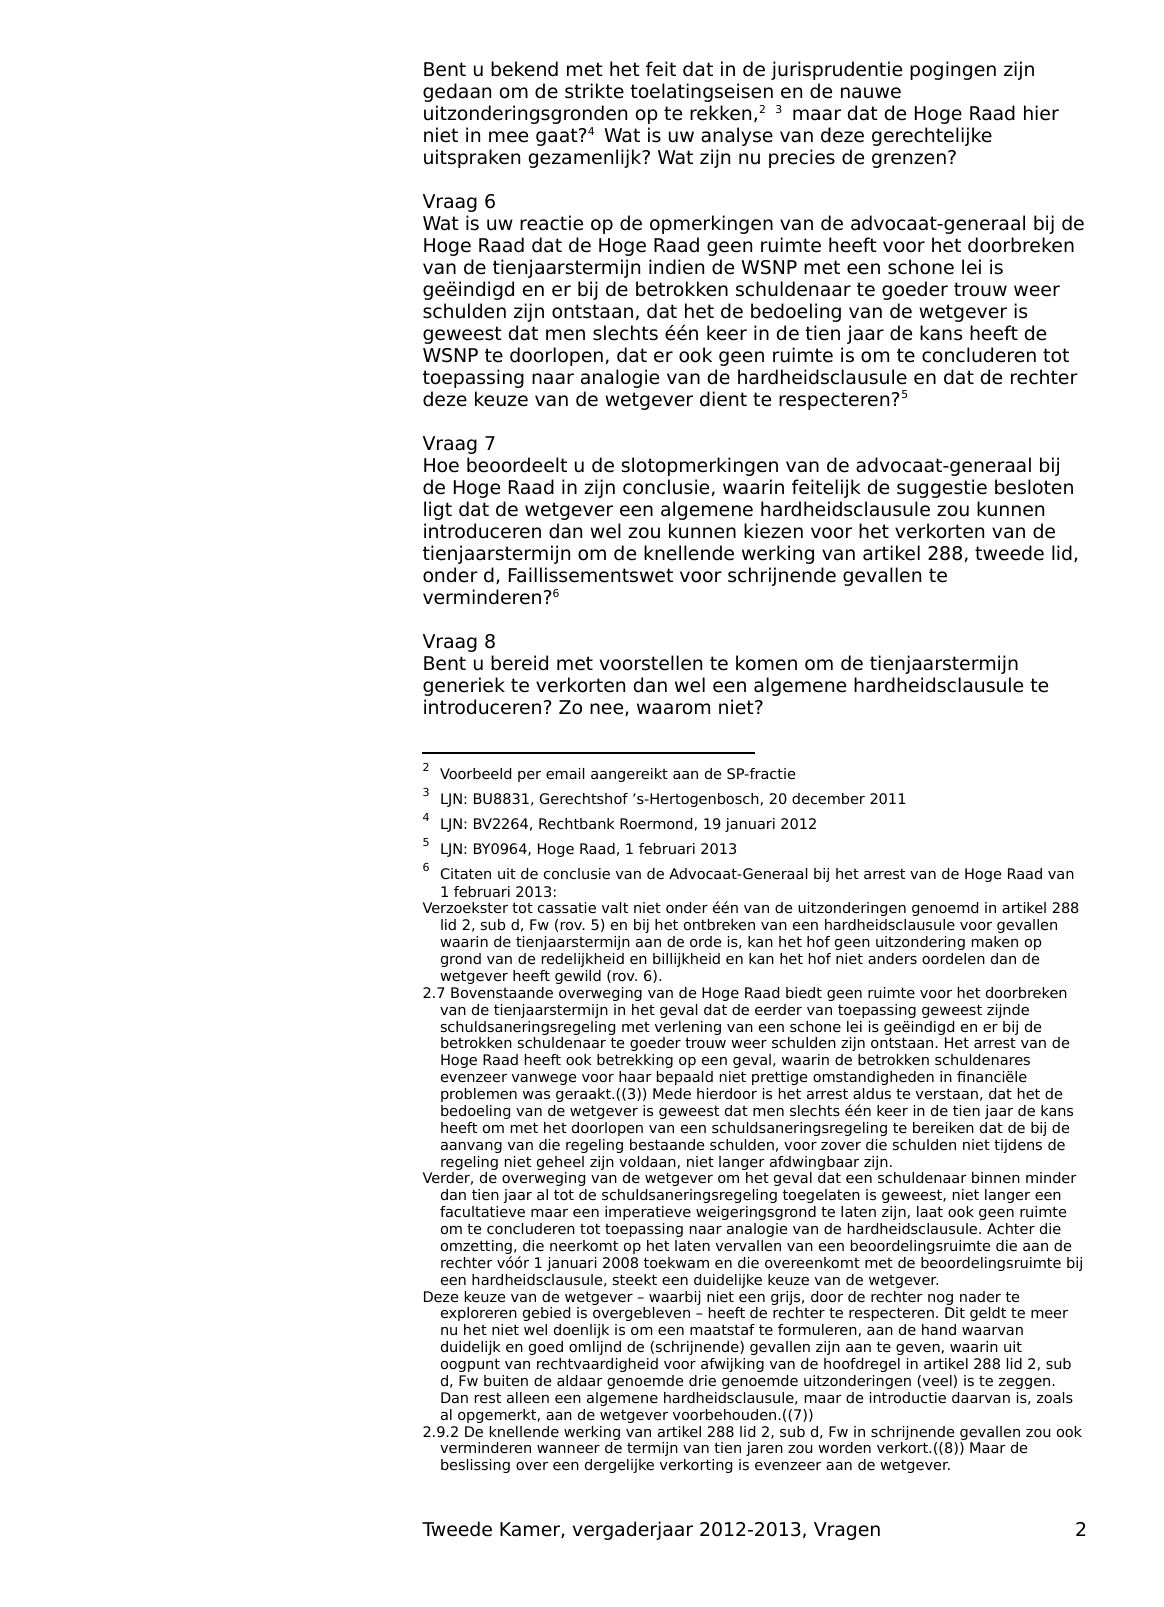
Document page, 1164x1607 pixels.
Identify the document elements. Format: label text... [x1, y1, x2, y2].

text Hoe beoordeelt u de slotopmerkingen van de advocaat-generaal bij de Hoge Raad in zijn conclusie, waarin feitelijk de suggestie besloten ligt dat de wetgever een algemene hardheidsclausule zou kunnen introduceren dan wel zou kunnen kiezen voor het verkorten van de tienjaarstermijn om de knellende werking van artikel 288, tweede lid, onder d, Faillissementswet voor schrijnende gevallen te verminderen? [422, 455, 1087, 609]
text LJN: BU8831, Gerechtshof ’s-Hertogenbosch, 20 december 2011 [422, 787, 1087, 809]
text Vraag 7 [422, 433, 1087, 455]
text Bent u bekend met het feit dat in de jurisprudentie pogingen zijn gedaan om de strikte toelatingseisen en de nauwe uitzonderingsgronden op te rekken, maar dat de Hoge Raad hier niet in mee gaat? Wat is uw analyse van deze gerechtelijke uitspraken gezamenlijk? Wat zijn nu precies de grenzen? [422, 59, 1087, 169]
text Verzoekster tot cassatie valt niet onder één van de uitzonderingen genoemd in artikel 288 lid 2, sub d, Fw (rov. 5) en bij het ontbreken van een hardheidsclausule voor gevallen waarin de tienjaarstermijn aan de orde is, kan het hof geen uitzondering maken op grond van de redelijkheid en billijkheid en kan het hof niet anders oordelen dan de wetgever heeft gewild (rov. 6). [422, 901, 1087, 985]
text LJN: BV2264, Rechtbank Roermond, 19 januari 2012 [422, 812, 1087, 834]
text LJN: BY0964, Hoge Raad, 1 februari 2013 [422, 837, 1087, 859]
text 2.9.2 De knellende werking van artikel 288 lid 2, sub d, Fw in schrijnende gevallen zou ook verminderen wanneer de termijn van tien jaren zou worden verkort.((8)) Maar de beslissing over een dergelijke verkorting is evenzeer aan de wetgever. [422, 1424, 1087, 1474]
text Citaten uit de conclusie van de Advocaat-Generaal bij het arrest van de Hoge Raad van 1 februari 2013: [422, 862, 1087, 901]
text Vraag 6 [422, 191, 1087, 213]
text Bent u bereid met voorstellen te komen om de tienjaarstermijn generiek te verkorten dan wel een algemene hardheidsclausule te introduceren? Zo nee, waarom niet? [422, 653, 1087, 719]
text 2.7 Bovenstaande overweging van de Hoge Raad biedt geen ruimte voor het doorbreken van de tienjaarstermijn in het geval dat de eerder van toepassing geweest zijnde schuldsaneringsregeling met verlening van een schone lei is geëindigd en er bij de betrokken schuldenaar te goeder trouw weer schulden zijn ontstaan. Het arrest van de Hoge Raad heeft ook betrekking op een geval, waarin de betrokken schuldenares evenzeer vanwege voor haar bepaald niet prettige omstandigheden in financiële problemen was geraakt.((3)) Mede hierdoor is het arrest aldus te verstaan, dat het de bedoeling van de wetgever is geweest dat men slechts één keer in de tien jaar de kans heeft om met het doorlopen van een schuldsaneringsregeling te bereiken dat de bij de aanvang van die regeling bestaande schulden, voor zover die schulden niet tijdens de regeling niet geheel zijn voldaan, niet langer afdwingbaar zijn. [422, 985, 1087, 1171]
text Wat is uw reactie op de opmerkingen van de advocaat-generaal bij de Hoge Raad dat de Hoge Raad geen ruimte heeft voor het doorbreken van de tienjaarstermijn indien de WSNP met een schone lei is geëindigd en er bij de betrokken schuldenaar te goeder trouw weer schulden zijn ontstaan, dat het de bedoeling van de wetgever is geweest dat men slechts één keer in de tien jaar de kans heeft de WSNP te doorlopen, dat er ook geen ruimte is om te concluderen tot toepassing naar analogie van de hardheidsclausule en dat de rechter deze keuze van de wetgever dient te respecteren? [422, 213, 1087, 411]
text Vraag 8 [422, 631, 1087, 653]
text Voorbeeld per email aangereikt aan de SP-fractie [422, 762, 1087, 784]
text Verder, de overweging van de wetgever om het geval dat een schuldenaar binnen minder dan tien jaar al tot de schuldsaneringsregeling toegelaten is geweest, niet langer een facultatieve maar een imperatieve weigeringsgrond te laten zijn, laat ook geen ruimte om te concluderen tot toepassing naar analogie van de hardheidsclausule. Achter die omzetting, die neerkomt op het laten vervallen van een beoordelingsruimte die aan de rechter vóór 1 januari 2008 toekwam en die overeenkomt met de beoordelingsruimte bij een hardheidsclausule, steekt een duidelijke keuze van de wetgever. [422, 1171, 1087, 1289]
text Deze keuze van de wetgever – waarbij niet een grijs, door de rechter nog nader te exploreren gebied is overgebleven – heeft de rechter te respecteren. Dit geldt te meer nu het niet wel doenlijk is om een maatstaf te formuleren, aan de hand waarvan duidelijk en goed omlijnd de (schrijnende) gevallen zijn aan te geven, waarin uit oogpunt van rechtvaardigheid voor afwijking van de hoofdregel in artikel 288 lid 2, sub d, Fw buiten de aldaar genoemde drie genoemde uitzonderingen (veel) is te zeggen. Dan rest alleen een algemene hardheidsclausule, maar de introductie daarvan is, zoals al opgemerkt, aan de wetgever voorbehouden.((7)) [422, 1289, 1087, 1424]
